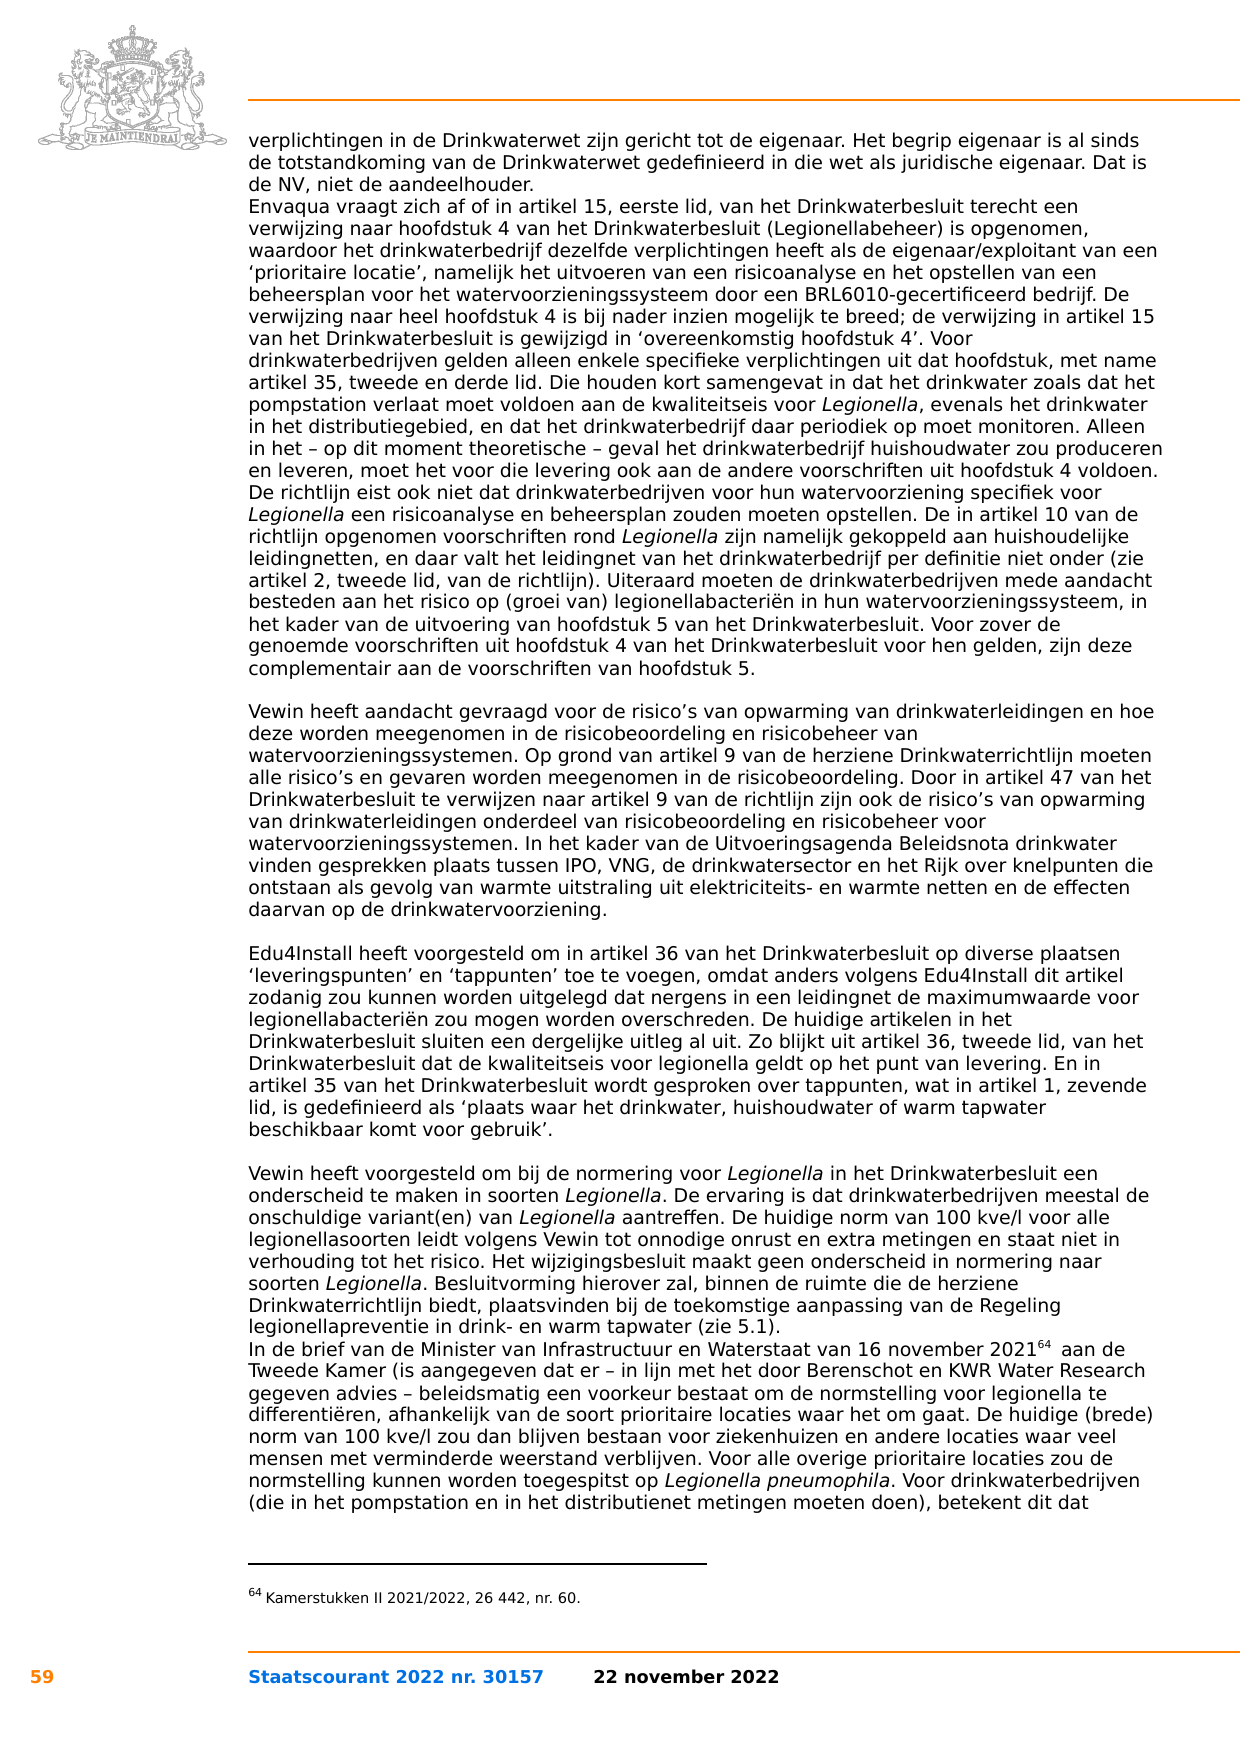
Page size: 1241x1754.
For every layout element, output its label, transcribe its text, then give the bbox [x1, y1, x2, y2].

picture [38, 25, 227, 150]
text Edu4Install heeft voorgesteld om in artikel 36 van het Drinkwaterbesluit op diverse plaatsen ‘leveringspunten’ en ‘tappunten’ toe te voegen, omdat anders volgens Edu4Install dit artikel zodanig zou kunnen worden uitgelegd dat nergens in een leidingnet de maximumwaarde voor legionellabacteriën zou mogen worden overschreden. De huidige artikelen in het Drinkwaterbesluit sluiten een dergelijke uitleg al uit. Zo blijkt uit artikel 36, tweede lid, van het Drinkwaterbesluit dat de kwaliteitseis voor legionella geldt op het punt van levering. En in artikel 35 van het Drinkwaterbesluit wordt gesproken over tappunten, wat in artikel 1, zevende lid, is gedefinieerd als ‘plaats waar het drinkwater, huishoudwater of warm tapwater beschikbaar komt voor gebruik’. [248, 943, 1163, 1141]
text Vewin heeft aandacht gevraagd voor de risico’s van opwarming van drinkwaterleidingen en hoe deze worden meegenomen in de risicobeoordeling en risicobeheer van watervoorzieningssystemen. Op grond van artikel 9 van de herziene Drinkwaterrichtlijn moeten alle risico’s en gevaren worden meegenomen in de risicobeoordeling. Door in artikel 47 van het Drinkwaterbesluit te verwijzen naar artikel 9 van de richtlijn zijn ook de risico’s van opwarming van drinkwaterleidingen onderdeel van risicobeoordeling en risicobeheer voor watervoorzieningssystemen. In het kader van de Uitvoeringsagenda Beleidsnota drinkwater vinden gesprekken plaats tussen IPO, VNG, de drinkwatersector en het Rijk over knelpunten die ontstaan als gevolg van warmte uitstraling uit elektriciteits- en warmte netten en de effecten daarvan op de drinkwatervoorziening. [248, 701, 1163, 921]
text Kamerstukken II 2021/2022, 26 442, nr. 60. [248, 1586, 1163, 1608]
text De richtlijn eist ook niet dat drinkwaterbedrijven voor hun watervoorziening specifiek voor Legionella een risicoanalyse en beheersplan zouden moeten opstellen. De in artikel 10 van de richtlijn opgenomen voorschriften rond Legionella zijn namelijk gekoppeld aan huishoudelijke leidingnetten, en daar valt het leidingnet van het drinkwaterbedrijf per definitie niet onder (zie artikel 2, tweede lid, van de richtlijn). Uiteraard moeten de drinkwaterbedrijven mede aandacht besteden aan het risico op (groei van) legionellabacteriën in hun watervoorzieningssysteem, in het kader van de uitvoering van hoofdstuk 5 van het Drinkwaterbesluit. Voor zover de genoemde voorschriften uit hoofdstuk 4 van het Drinkwaterbesluit voor hen gelden, zijn deze complementair aan de voorschriften van hoofdstuk 5. [248, 482, 1163, 679]
text Vewin heeft voorgesteld om bij de normering voor Legionella in het Drinkwaterbesluit een onderscheid te maken in soorten Legionella. De ervaring is dat drinkwaterbedrijven meestal de onschuldige variant(en) van Legionella aantreffen. De huidige norm van 100 kve/l voor alle legionellasoorten leidt volgens Vewin tot onnodige onrust en extra metingen en staat niet in verhouding tot het risico. Het wijzigingsbesluit maakt geen onderscheid in normering naar soorten Legionella. Besluitvorming hierover zal, binnen de ruimte die de herziene Drinkwaterrichtlijn biedt, plaatsvinden bij de toekomstige aanpassing van de Regeling legionellapreventie in drink- en warm tapwater (zie 5.1). [248, 1163, 1163, 1338]
text verplichtingen in de Drinkwaterwet zijn gericht tot de eigenaar. Het begrip eigenaar is al sinds de totstandkoming van de Drinkwaterwet gedefinieerd in die wet als juridische eigenaar. Dat is de NV, niet de aandeelhouder. [248, 130, 1163, 196]
text In de brief van de Minister van Infrastructuur en Waterstaat van 16 november 2021 aan de Tweede Kamer (is aangegeven dat er – in lijn met het door Berenschot en KWR Water Research gegeven advies – beleidsmatig een voorkeur bestaat om de normstelling voor legionella te differentiëren, afhankelijk van de soort prioritaire locaties waar het om gaat. De huidige (brede) norm van 100 kve/l zou dan blijven bestaan voor ziekenhuizen en andere locaties waar veel mensen met verminderde weerstand verblijven. Voor alle overige prioritaire locaties zou de normstelling kunnen worden toegespitst op Legionella pneumophila. Voor drinkwaterbedrijven (die in het pompstation en in het distributienet metingen moeten doen), betekent dit dat [248, 1338, 1163, 1514]
text Envaqua vraagt zich af of in artikel 15, eerste lid, van het Drinkwaterbesluit terecht een verwijzing naar hoofdstuk 4 van het Drinkwaterbesluit (Legionellabeheer) is opgenomen, waardoor het drinkwaterbedrijf dezelfde verplichtingen heeft als de eigenaar/exploitant van een ‘prioritaire locatie’, namelijk het uitvoeren van een risicoanalyse en het opstellen van een beheersplan voor het watervoorzieningssysteem door een BRL6010-gecertificeerd bedrijf. De verwijzing naar heel hoofdstuk 4 is bij nader inzien mogelijk te breed; de verwijzing in artikel 15 van het Drinkwaterbesluit is gewijzigd in ‘overeenkomstig hoofdstuk 4’. Voor drinkwaterbedrijven gelden alleen enkele specifieke verplichtingen uit dat hoofdstuk, met name artikel 35, tweede en derde lid. Die houden kort samengevat in dat het drinkwater zoals dat het pompstation verlaat moet voldoen aan de kwaliteitseis voor Legionella, evenals het drinkwater in het distributiegebied, en dat het drinkwaterbedrijf daar periodiek op moet monitoren. Alleen in het – op dit moment theoretische – geval het drinkwaterbedrijf huishoudwater zou produceren en leveren, moet het voor die levering ook aan de andere voorschriften uit hoofdstuk 4 voldoen. [248, 196, 1163, 482]
